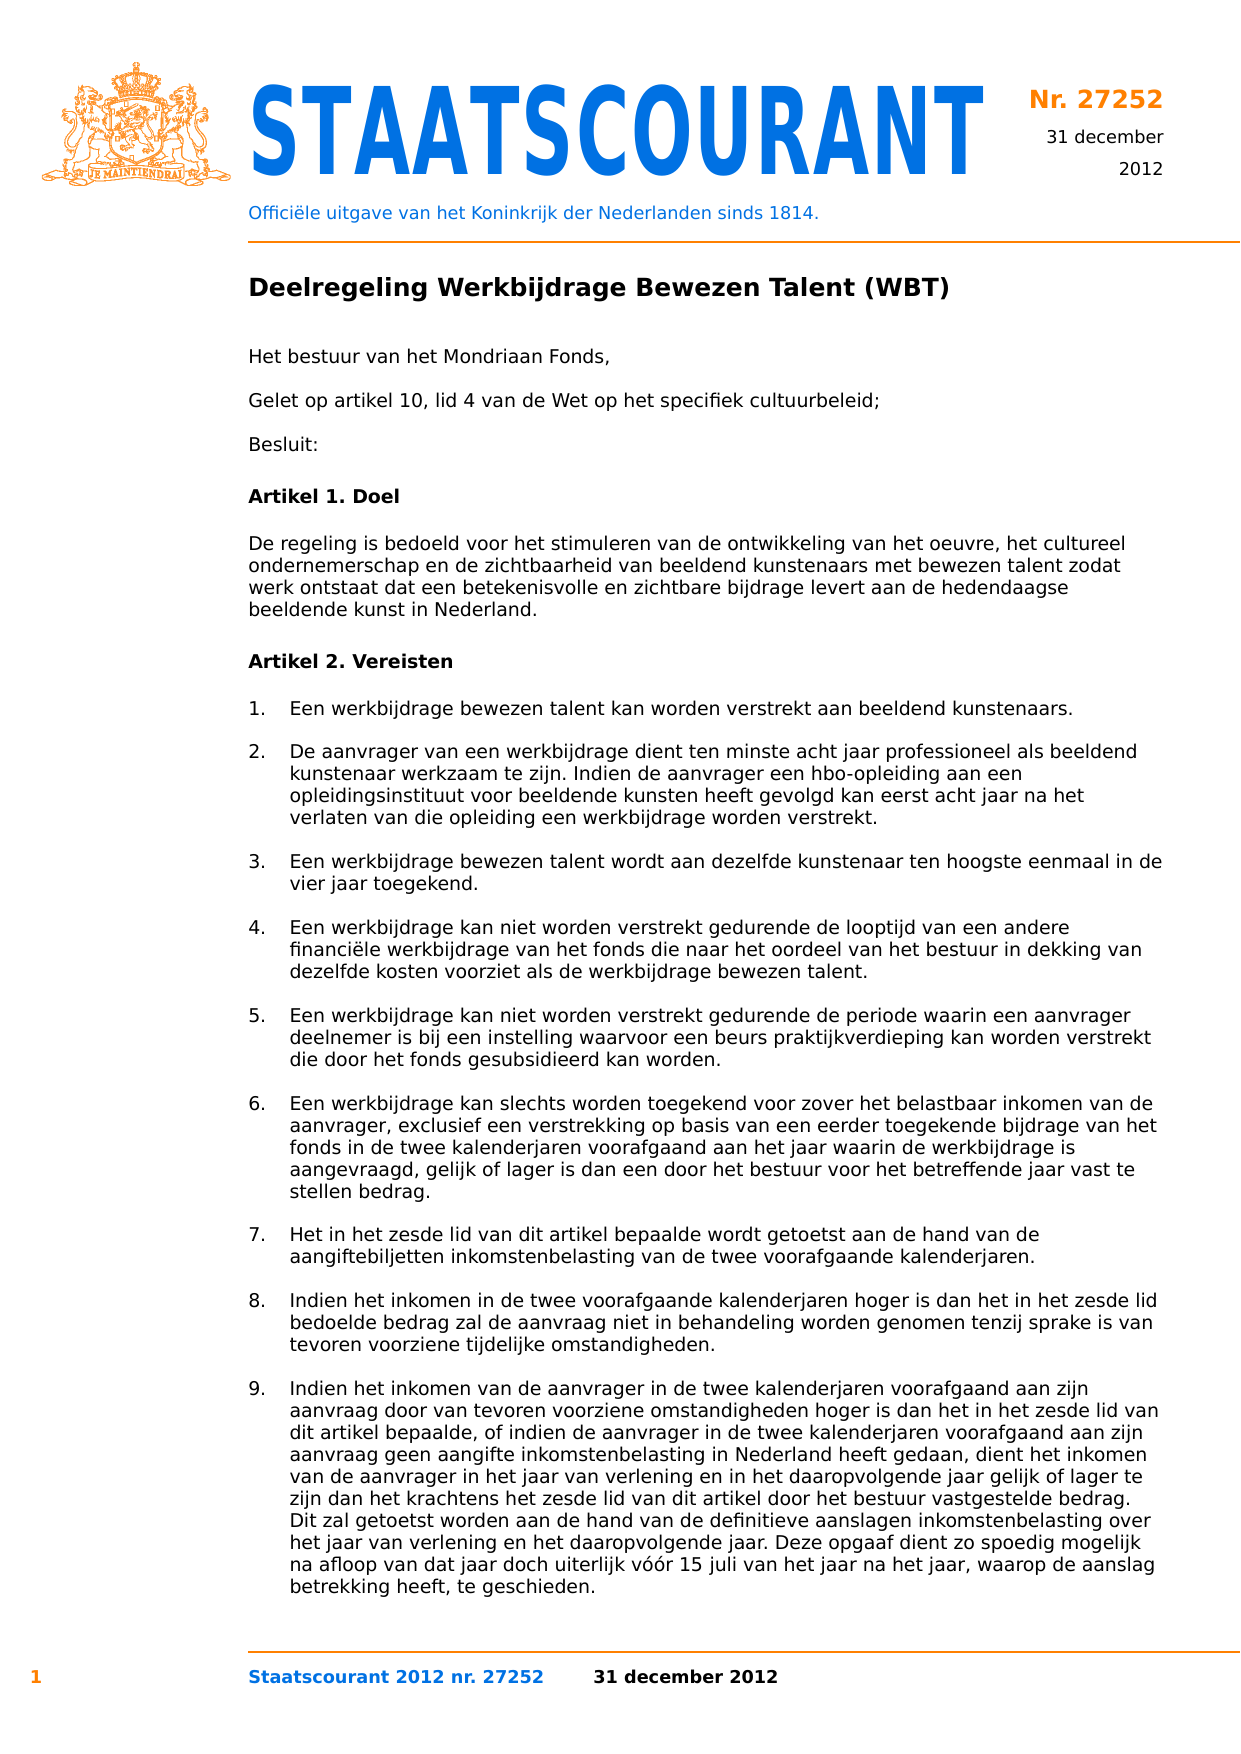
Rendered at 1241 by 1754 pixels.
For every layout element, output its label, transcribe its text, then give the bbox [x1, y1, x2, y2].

picture [41, 62, 231, 186]
text 3. Een werkbijdrage bewezen talent wordt aan dezelfde kunstenaar ten hoogste eenmaal in de vier jaar toegekend. [248, 851, 1163, 895]
text 1. Een werkbijdrage bewezen talent kan worden verstrekt aan beeldend kunstenaars. [248, 697, 1163, 719]
text 5. Een werkbijdrage kan niet worden verstrekt gedurende de periode waarin een aanvrager deelnemer is bij een instelling waarvoor een beurs praktijkverdieping kan worden verstrekt die door het fonds gesubsidieerd kan worden. [248, 1005, 1163, 1071]
table_header STAATSCOURANT [248, 62, 998, 203]
table_header [25, 62, 248, 241]
text 8. Indien het inkomen in de twee voorafgaande kalenderjaren hoger is dan het in het zesde lid bedoelde bedrag zal de aanvraag niet in behandeling worden genomen tenzij sprake is van tevoren voorziene tijdelijke omstandigheden. [248, 1290, 1163, 1356]
subtitle Artikel 2. Vereisten [248, 651, 1163, 672]
text 7. Het in het zesde lid van dit artikel bepaalde wordt getoetst aan de hand van de aangiftebiljetten inkomstenbelasting van de twee voorafgaande kalenderjaren. [248, 1224, 1163, 1268]
subtitle Deelregeling Werkbijdrage Bewezen Talent (WBT) [248, 273, 1163, 302]
text 6. Een werkbijdrage kan slechts worden toegekend voor zover het belastbaar inkomen van de aanvrager, exclusief een verstrekking op basis van een eerder toegekende bijdrage van het fonds in de twee kalenderjaren voorafgaand aan het jaar waarin de werkbijdrage is aangevraagd, gelijk of lager is dan een door het bestuur voor het betreffende jaar vast te stellen bedrag. [248, 1093, 1163, 1202]
subtitle Artikel 1. Doel [248, 486, 1163, 508]
text Besluit: [248, 434, 1163, 456]
table_cell 2012 [998, 153, 1240, 203]
text De regeling is bedoeld voor het stimuleren van de ontwikkeling van het oeuvre, het cultureel ondernemerschap en de zichtbaarheid van beeldend kunstenaars met bewezen talent zodat werk ontstaat dat een betekenisvolle en zichtbare bijdrage levert aan de hedendaagse beeldende kunst in Nederland. [248, 533, 1163, 621]
table_header Nr. 27252 [998, 62, 1240, 121]
text Gelet op artikel 10, lid 4 van de Wet op het specifiek cultuurbeleid; [248, 390, 1163, 412]
table_cell Officiële uitgave van het Koninkrijk der Nederlanden sinds 1814. [248, 203, 1240, 241]
text 9. Indien het inkomen van de aanvrager in de twee kalenderjaren voorafgaand aan zijn aanvraag door van tevoren voorziene omstandigheden hoger is dan het in het zesde lid van dit artikel bepaalde, of indien de aanvrager in de twee kalenderjaren voorafgaand aan zijn aanvraag geen aangifte inkomstenbelasting in Nederland heeft gedaan, dient het inkomen van de aanvrager in het jaar van verlening en in het daaropvolgende jaar gelijk of lager te zijn dan het krachtens het zesde lid van dit artikel door het bestuur vastgestelde bedrag. Dit zal getoetst worden aan de hand van de definitieve aanslagen inkomstenbelasting over het jaar van verlening en het daaropvolgende jaar. Deze opgaaf dient zo spoedig mogelijk na afloop van dat jaar doch uiterlijk vóór 15 juli van het jaar na het jaar, waarop de aanslag betrekking heeft, te geschieden. [248, 1378, 1163, 1598]
table_cell 31 december [998, 121, 1240, 153]
text 2. De aanvrager van een werkbijdrage dient ten minste acht jaar professioneel als beeldend kunstenaar werkzaam te zijn. Indien de aanvrager een hbo-opleiding aan een opleidingsinstituut voor beeldende kunsten heeft gevolgd kan eerst acht jaar na het verlaten van die opleiding een werkbijdrage worden verstrekt. [248, 741, 1163, 829]
text Het bestuur van het Mondriaan Fonds, [248, 346, 1163, 368]
text 4. Een werkbijdrage kan niet worden verstrekt gedurende de looptijd van een andere financiële werkbijdrage van het fonds die naar het oordeel van het bestuur in dekking van dezelfde kosten voorziet als de werkbijdrage bewezen talent. [248, 917, 1163, 983]
